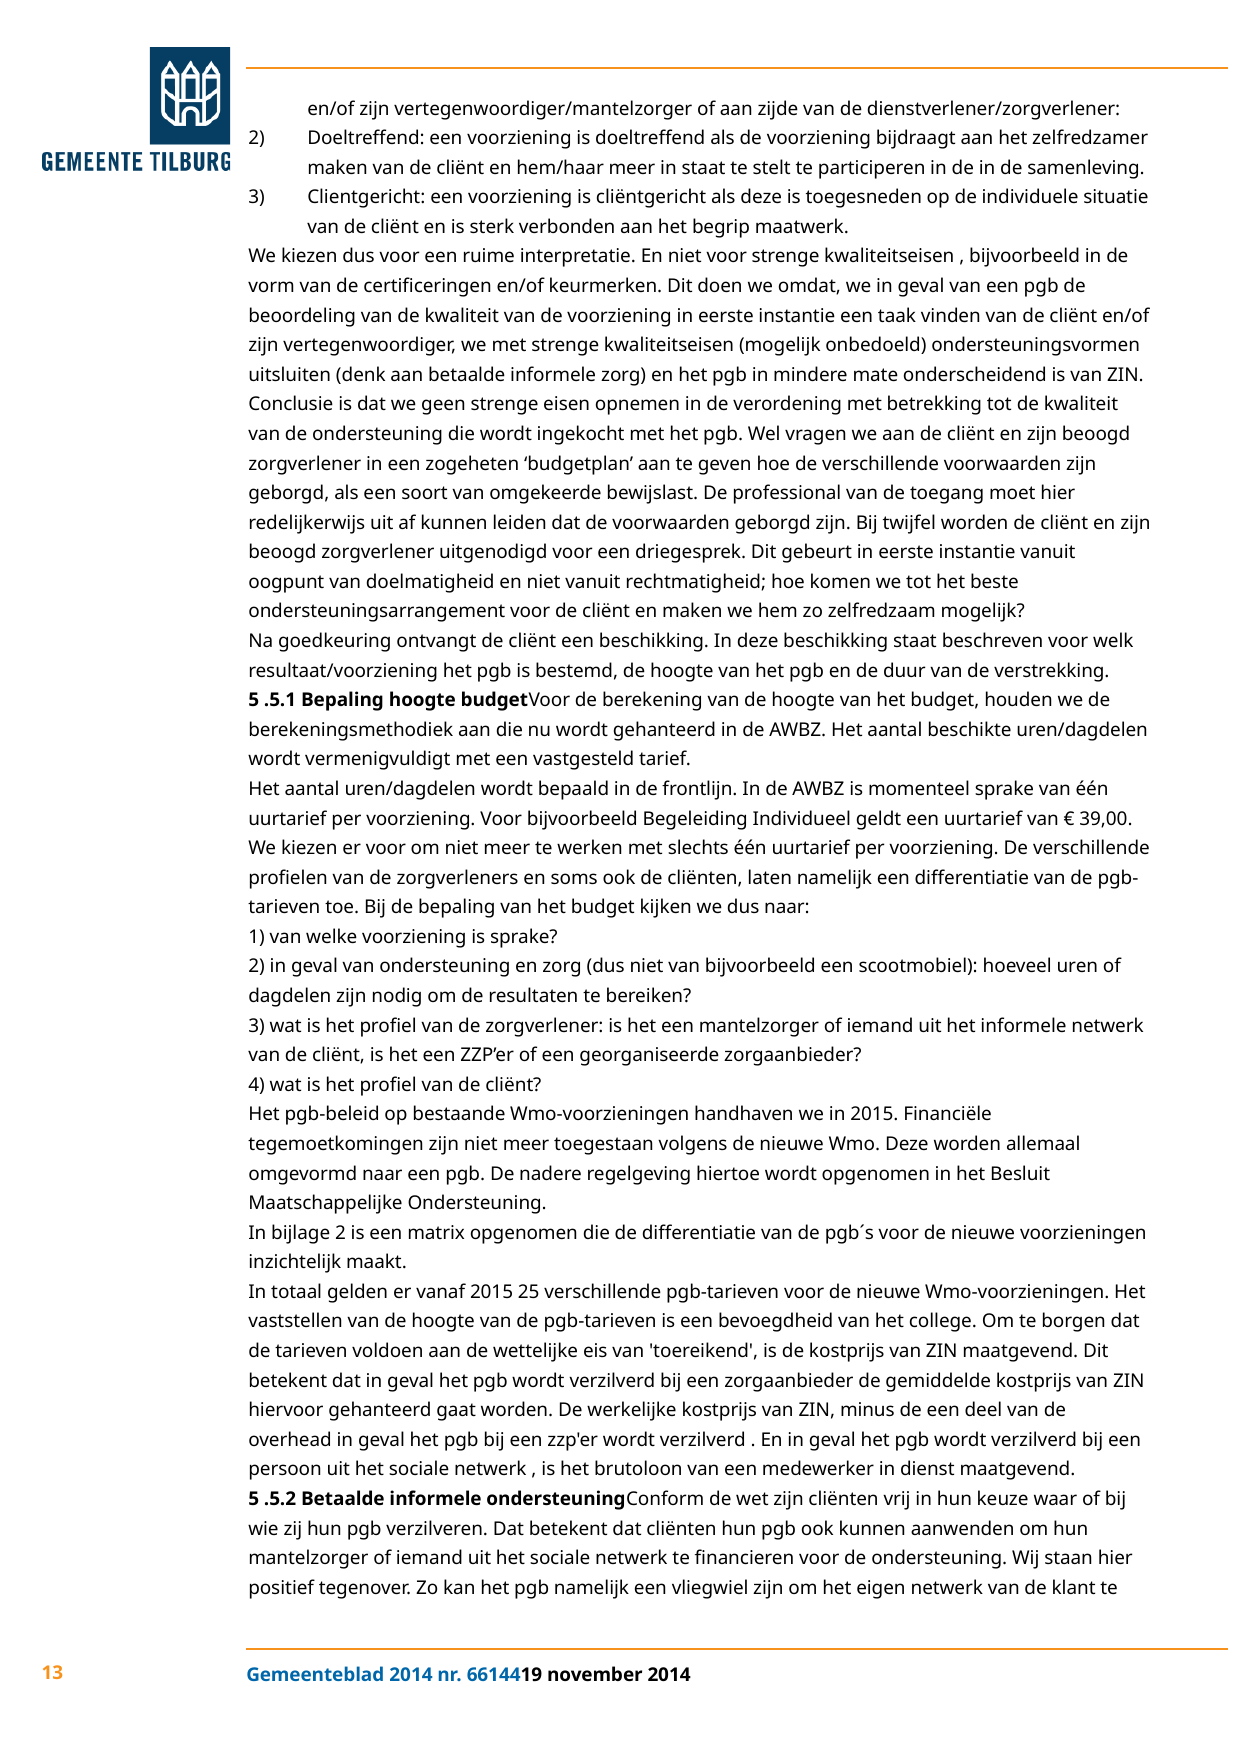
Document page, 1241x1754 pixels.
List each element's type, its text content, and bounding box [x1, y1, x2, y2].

text Conclusie is dat we geen strenge eisen opnemen in de verordening met betrekking tot de kwaliteit van de ondersteuning die wordt ingekocht met het pgb. Wel vragen we aan de cliënt en zijn beoogd zorgverlener in een zogeheten ‘budgetplan’ aan te geven hoe de verschillende voorwaarden zijn geborgd, als een soort van omgekeerde bewijslast. De professional van de toegang moet hier redelijkerwijs uit af kunnen leiden dat de voorwaarden geborgd zijn. Bij twijfel worden de cliënt en zijn beoogd zorgverlener uitgenodigd voor een driegesprek. Dit gebeurt in eerste instantie vanuit oogpunt van doelmatigheid en niet vanuit rechtmatigheid; hoe komen we tot het beste ondersteuningsarrangement voor de cliënt en maken we hem zo zelfredzaam mogelijk? [248, 391, 1152, 623]
text 4) wat is het profiel van de cliënt? [248, 1071, 1152, 1097]
text Het aantal uren/dagdelen wordt bepaald in de frontlijn. In de AWBZ is momenteel sprake van één uurtarief per voorziening. Voor bijvoorbeeld Begeleiding Individueel geldt een uurtarief van € 39,00. [248, 775, 1152, 831]
text 5 .5.1 Bepaling hoogte budgetVoor de berekening van de hoogte van het budget, houden we de berekeningsmethodiek aan die nu wordt gehanteerd in de AWBZ. Het aantal beschikte uren/dagdelen wordt vermenigvuldigt met een vastgesteld tarief. [248, 686, 1152, 771]
text We kiezen er voor om niet meer te werken met slechts één uurtarief per voorziening. De verschillende profielen van de zorgverleners en soms ook de cliënten, laten namelijk een differentiatie van de pgb-tarieven toe. Bij de bepaling van het budget kijken we dus naar: [248, 834, 1152, 919]
text Na goedkeuring ontvangt de cliënt een beschikking. In deze beschikking staat beschreven voor welk resultaat/voorziening het pgb is bestemd, de hoogte van het pgb en de duur van de verstrekking. [248, 627, 1152, 683]
text 5 .5.2 Betaalde informele ondersteuningConform de wet zijn cliënten vrij in hun keuze waar of bij wie zij hun pgb verzilveren. Dat betekent dat cliënten hun pgb ook kunnen aanwenden om hun mantelzorger of iemand uit het sociale netwerk te financieren voor de ondersteuning. Wij staan hier positief tegenover. Zo kan het pgb namelijk een vliegwiel zijn om het eigen netwerk van de klant te [248, 1485, 1152, 1600]
list Clientgericht: een voorziening is cliëntgericht als deze is toegesneden op de individuele situatie van de cliënt en is sterk verbonden aan het begrip maatwerk. [248, 183, 1152, 239]
text 3) wat is het profiel van de zorgverlener: is het een mantelzorger of iemand uit het informele netwerk van de cliënt, is het een ZZP’er of een georganiseerde zorgaanbieder? [248, 1012, 1152, 1067]
text 1) van welke voorziening is sprake? [248, 923, 1152, 949]
text We kiezen dus voor een ruime interpretatie. En niet voor strenge kwaliteitseisen , bijvoorbeeld in de vorm van de certificeringen en/of keurmerken. Dit doen we omdat, we in geval van een pgb de beoordeling van de kwaliteit van de voorziening in eerste instantie een taak vinden van de cliënt en/of zijn vertegenwoordiger, we met strenge kwaliteitseisen (mogelijk onbedoeld) ondersteuningsvormen uitsluiten (denk aan betaalde informele zorg) en het pgb in mindere mate onderscheidend is van ZIN. [248, 243, 1152, 387]
text In totaal gelden er vanaf 2015 25 verschillende pgb-tarieven voor de nieuwe Wmo-voorzieningen. Het vaststellen van de hoogte van de pgb-tarieven is een bevoegdheid van het college. Om te borgen dat de tarieven voldoen aan de wettelijke eis van 'toereikend', is de kostprijs van ZIN maatgevend. Dit betekent dat in geval het pgb wordt verzilverd bij een zorgaanbieder de gemiddelde kostprijs van ZIN hiervoor gehanteerd gaat worden. De werkelijke kostprijs van ZIN, minus de een deel van de overhead in geval het pgb bij een zzp'er wordt verzilverd . En in geval het pgb wordt verzilverd bij een persoon uit het sociale netwerk , is het brutoloon van een medewerker in dienst maatgevend. [248, 1278, 1152, 1481]
picture [41, 47, 231, 172]
text In bijlage 2 is een matrix opgenomen die de differentiatie van de pgb´s voor de nieuwe voorzieningen inzichtelijk maakt. [248, 1219, 1152, 1274]
list Doeltreffend: een voorziening is doeltreffend als de voorziening bijdraagt aan het zelfredzamer maken van de cliënt en hem/haar meer in staat te stelt te participeren in de in de samenleving. [248, 124, 1152, 180]
text 2) in geval van ondersteuning en zorg (dus niet van bijvoorbeeld een scootmobiel): hoeveel uren of dagdelen zijn nodig om de resultaten te bereiken? [248, 953, 1152, 1008]
text Het pgb-beleid op bestaande Wmo-voorzieningen handhaven we in 2015. Financiële tegemoetkomingen zijn niet meer toegestaan volgens de nieuwe Wmo. Deze worden allemaal omgevormd naar een pgb. De nadere regelgeving hiertoe wordt opgenomen in het Besluit Maatschappelijke Ondersteuning. [248, 1101, 1152, 1215]
list en/of zijn vertegenwoordiger/mantelzorger of aan zijde van de dienstverlener/zorgverlener: [248, 95, 1152, 121]
